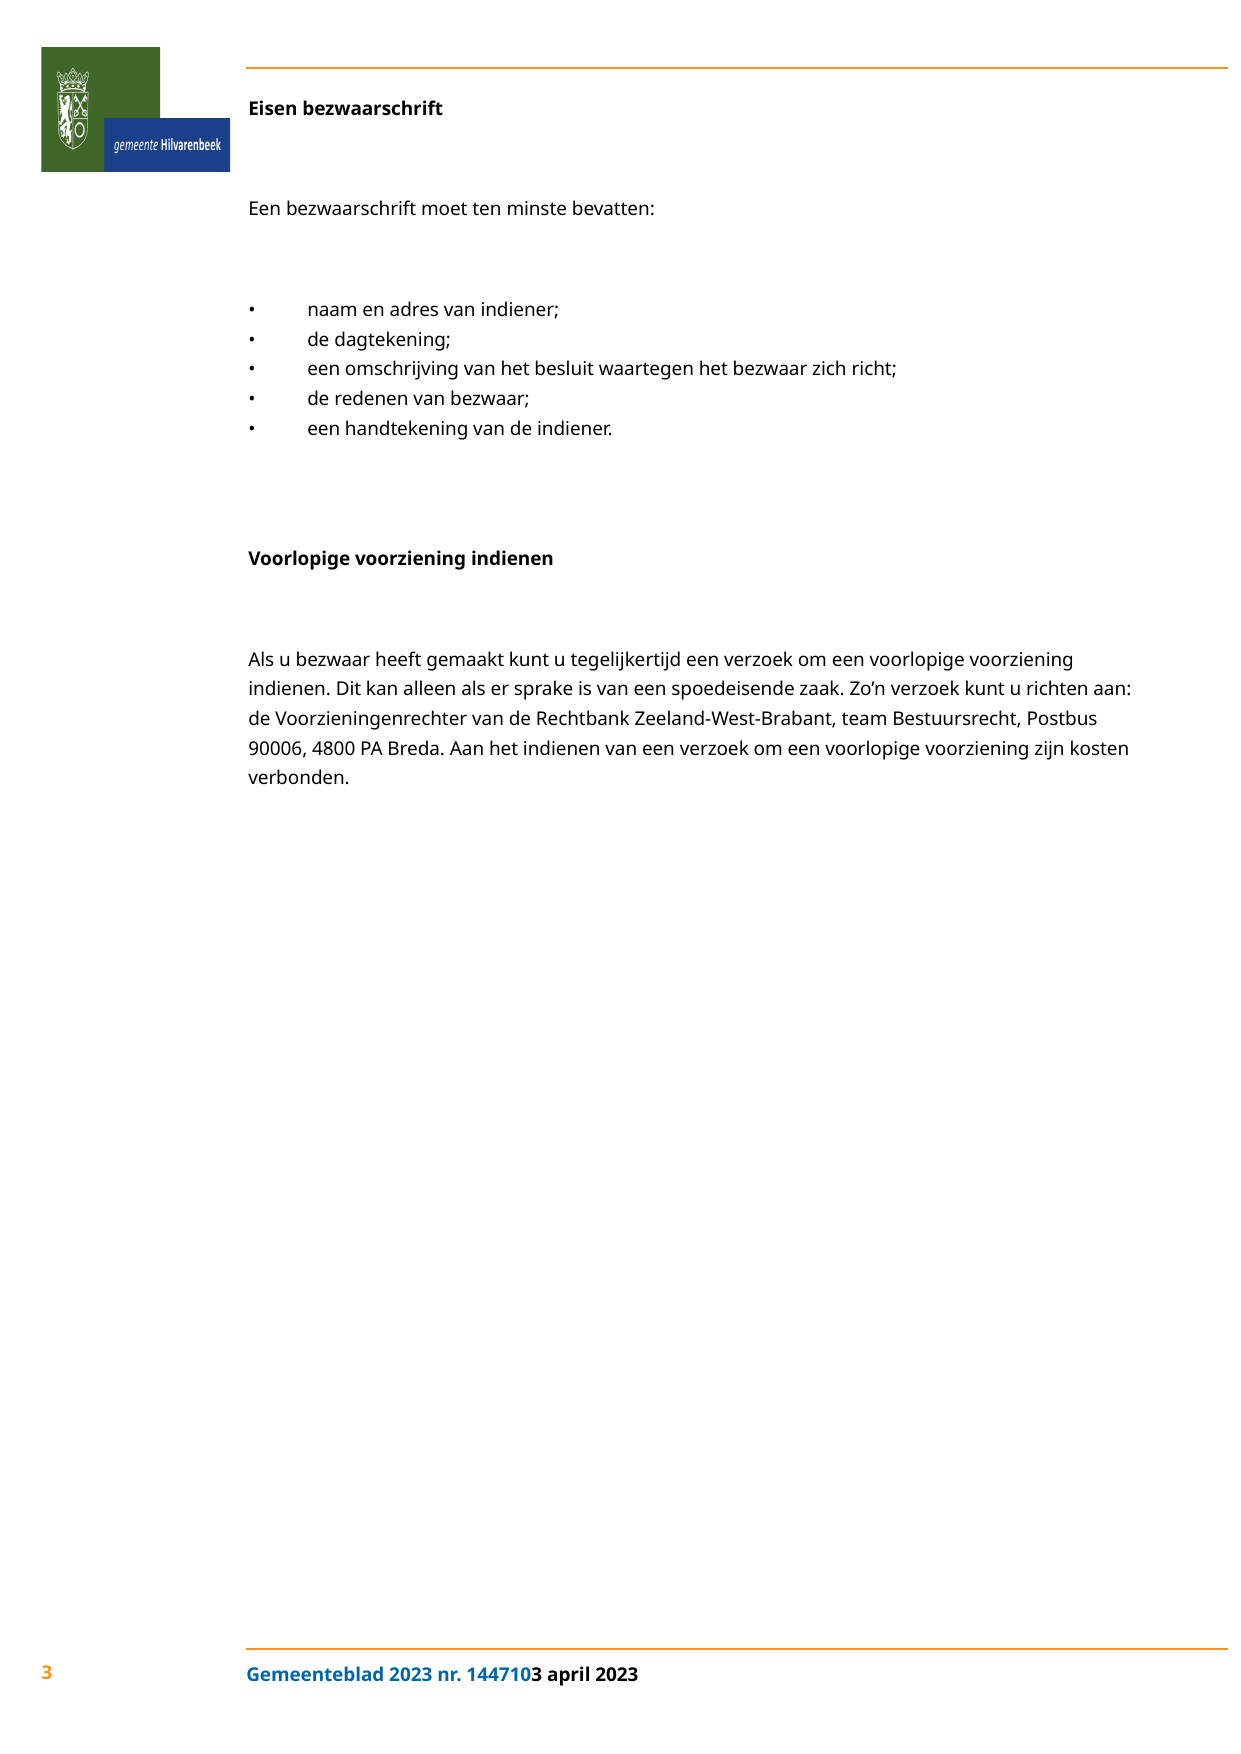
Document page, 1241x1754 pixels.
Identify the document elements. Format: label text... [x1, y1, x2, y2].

text Als u bezwaar heeft gemaakt kunt u tegelijkertijd een verzoek om een voorlopige voorziening indienen. Dit kan alleen als er sprake is van een spoedeisende zaak. Zo’n verzoek kunt u richten aan: de Voorzieningenrechter van de Rechtbank Zeeland-West-Brabant, team Bestuursrecht, Postbus 90006, 4800 PA Breda. Aan het indienen van een verzoek om een voorlopige voorziening zijn kosten verbonden. [248, 646, 1152, 790]
list een omschrijving van het besluit waartegen het bezwaar zich richt; [248, 356, 1152, 381]
picture [41, 47, 231, 172]
list een handtekening van de indiener. [248, 415, 1152, 441]
text Een bezwaarschrift moet ten minste bevatten: [248, 196, 1152, 221]
list naam en adres van indiener; [248, 296, 1152, 322]
text Eisen bezwaarschrift [248, 95, 1152, 121]
text Voorlopige voorziening indienen [248, 545, 1152, 571]
list de dagtekening; [248, 326, 1152, 352]
list de redenen van bezwaar; [248, 385, 1152, 411]
